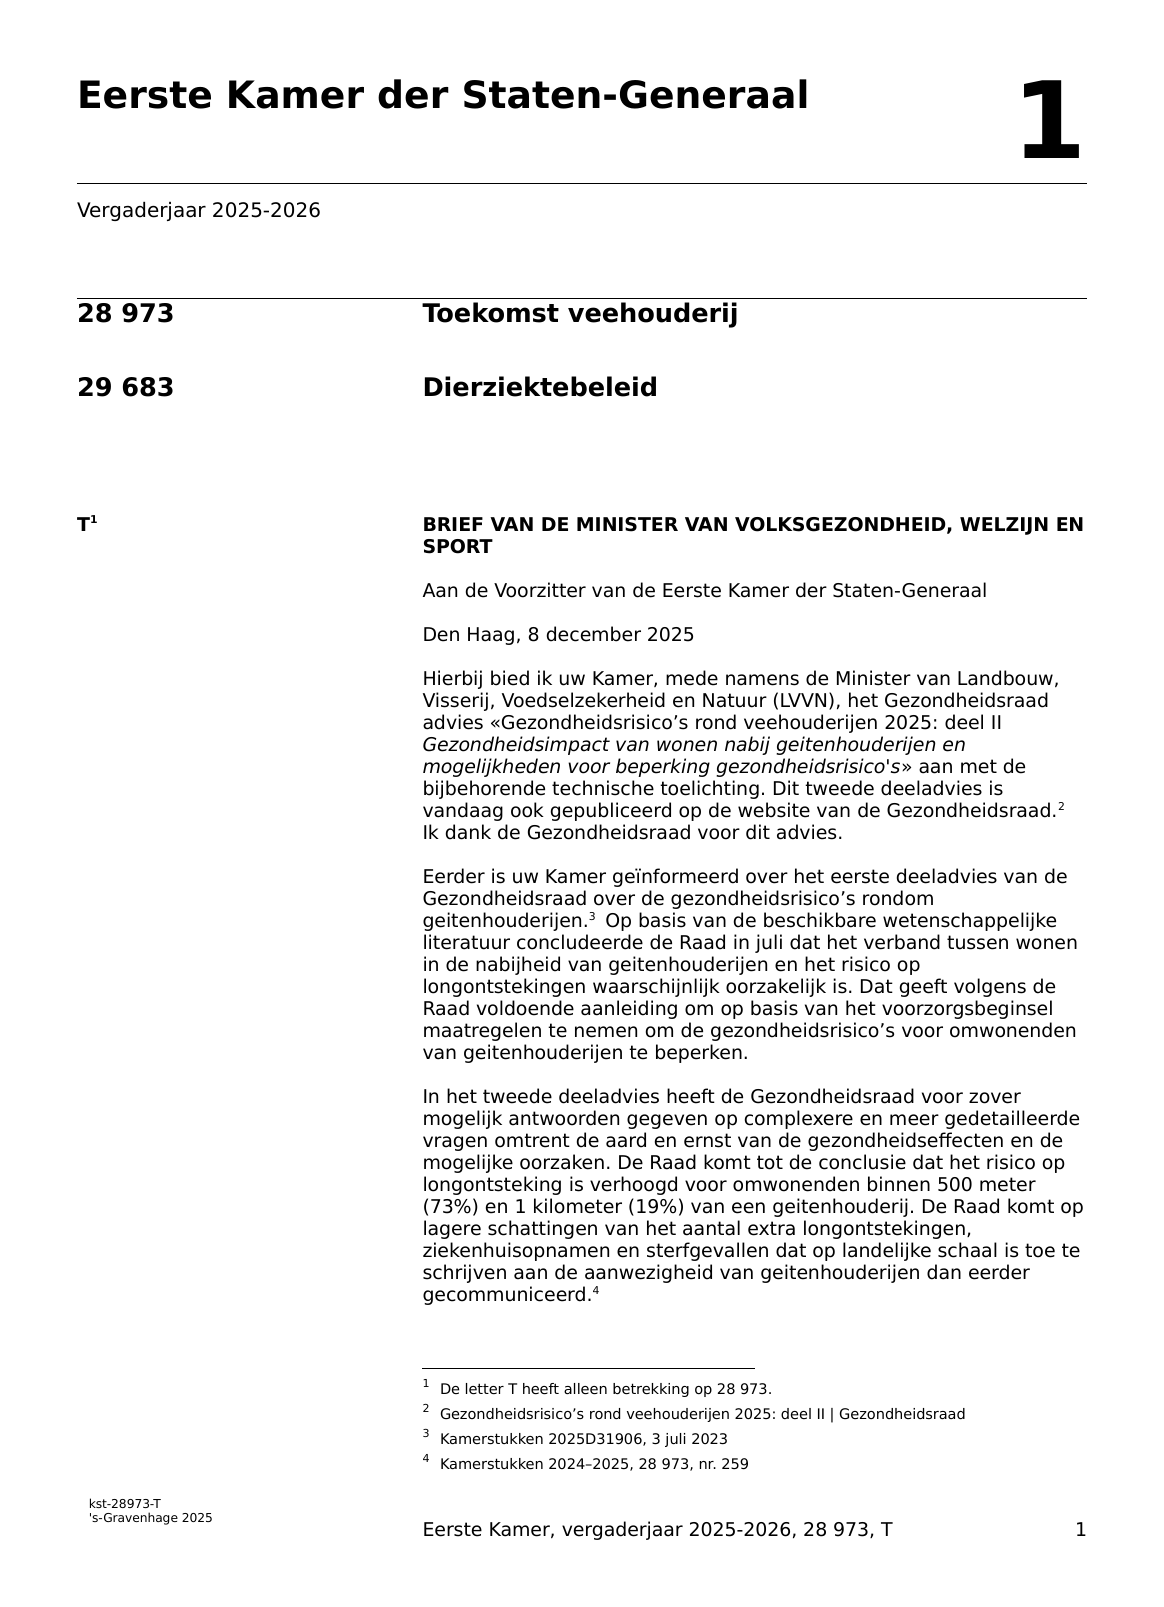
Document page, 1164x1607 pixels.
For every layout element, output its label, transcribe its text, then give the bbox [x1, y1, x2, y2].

text Kamerstukken 2024–2025, 28 973, nr. 259 [422, 1452, 1087, 1474]
text Aan de Voorzitter van de Eerste Kamer der Staten-Generaal [422, 580, 1087, 602]
table_header Eerste Kamer der Staten-Generaal [77, 59, 886, 183]
text Den Haag, 8 december 2025 [422, 624, 1087, 646]
subtitle 28 973 Toekomst veehouderij [77, 299, 1087, 329]
text Hierbij bied ik uw Kamer, mede namens de Minister van Landbouw, Visserij, Voedselzekerheid en Natuur (LVVN), het Gezondheidsraad advies «Gezondheidsrisico’s rond veehouderijen 2025: deel II Gezondheidsimpact van wonen nabij geitenhouderijen en mogelijkheden voor beperking gezondheidsrisico's» aan met de bijbehorende technische toelichting. Dit tweede deeladvies is vandaag ook gepubliceerd op de website van de Gezondheidsraad. Ik dank de Gezondheidsraad voor dit advies. [422, 668, 1087, 844]
text In het tweede deeladvies heeft de Gezondheidsraad voor zover mogelijk antwoorden gegeven op complexere en meer gedetailleerde vragen omtrent de aard en ernst van de gezondheidseffecten en de mogelijke oorzaken. De Raad komt tot de conclusie dat het risico op longontsteking is verhoogd voor omwonenden binnen 500 meter (73%) en 1 kilometer (19%) van een geitenhouderij. De Raad komt op lagere schattingen van het aantal extra longontstekingen, ziekenhuisopnamen en sterfgevallen dat op landelijke schaal is toe te schrijven aan de aanwezigheid van geitenhouderijen dan eerder gecommuniceerd. [422, 1086, 1087, 1306]
text 's-Gravenhage 2025 [88, 1511, 323, 1525]
text De letter T heeft alleen betrekking op 28 973. [422, 1377, 1087, 1399]
table_header 1 [886, 59, 1087, 183]
text Gezondheidsrisico’s rond veehouderijen 2025: deel II | Gezondheidsraad [422, 1402, 1087, 1424]
subtitle T BRIEF VAN DE MINISTER VAN VOLKSGEZONDHEID, WELZIJN EN SPORT [77, 514, 1087, 558]
text Kamerstukken 2025D31906, 3 juli 2023 [422, 1427, 1087, 1449]
text Eerder is uw Kamer geïnformeerd over het eerste deeladvies van de Gezondheidsraad over de gezondheidsrisico’s rondom geitenhouderijen. Op basis van de beschikbare wetenschappelijke literatuur concludeerde de Raad in juli dat het verband tussen wonen in de nabijheid van geitenhouderijen en het risico op longontstekingen waarschijnlijk oorzakelijk is. Dat geeft volgens de Raad voldoende aanleiding om op basis van het voorzorgsbeginsel maatregelen te nemen om de gezondheidsrisico’s voor omwonenden van geitenhouderijen te beperken. [422, 866, 1087, 1064]
table_cell Vergaderjaar 2025-2026 [77, 184, 1087, 298]
subtitle 29 683 Dierziektebeleid [77, 373, 1087, 403]
text kst-28973-T [88, 1497, 323, 1511]
